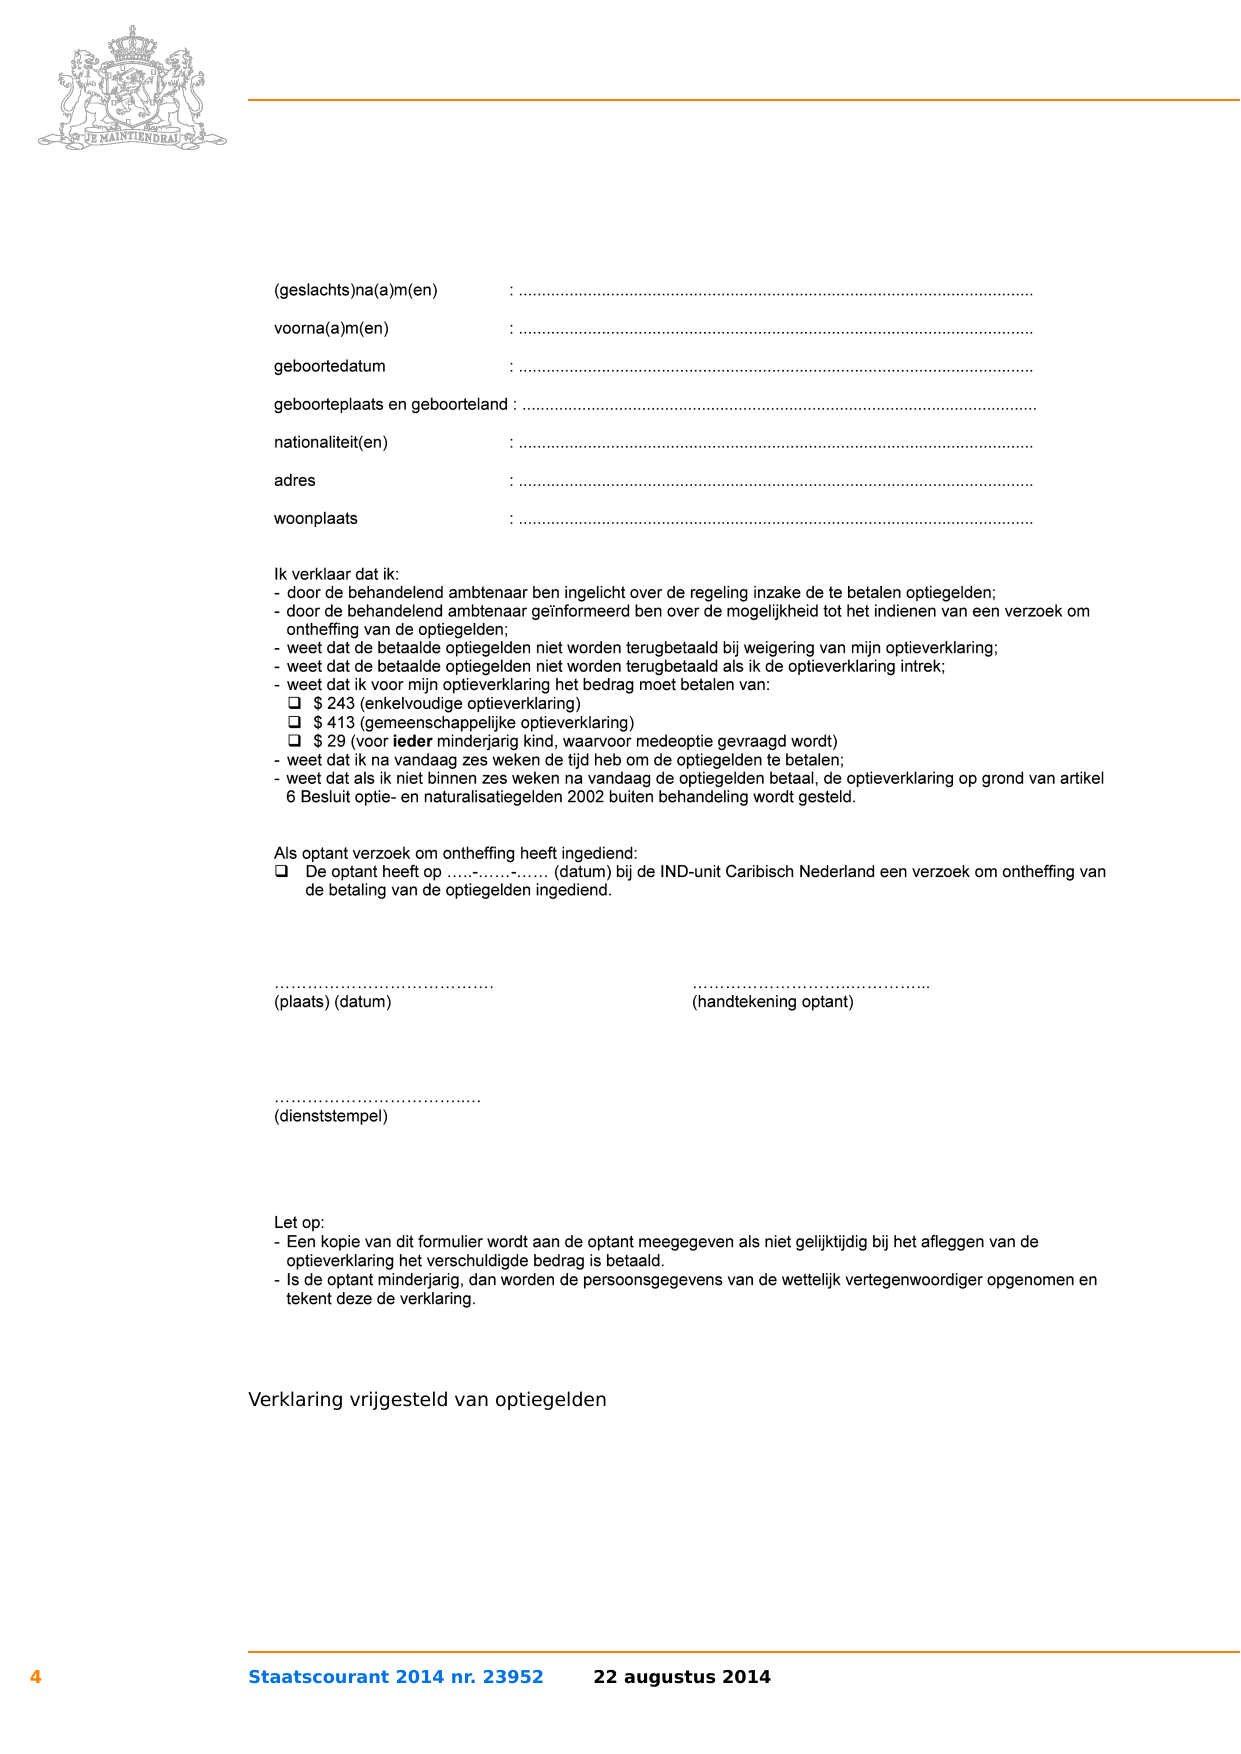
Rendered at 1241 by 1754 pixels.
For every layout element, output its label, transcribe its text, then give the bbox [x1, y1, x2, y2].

picture [248, 151, 1134, 1345]
picture [38, 25, 227, 150]
text Verklaring vrijgesteld van optiegelden [248, 1388, 1163, 1411]
